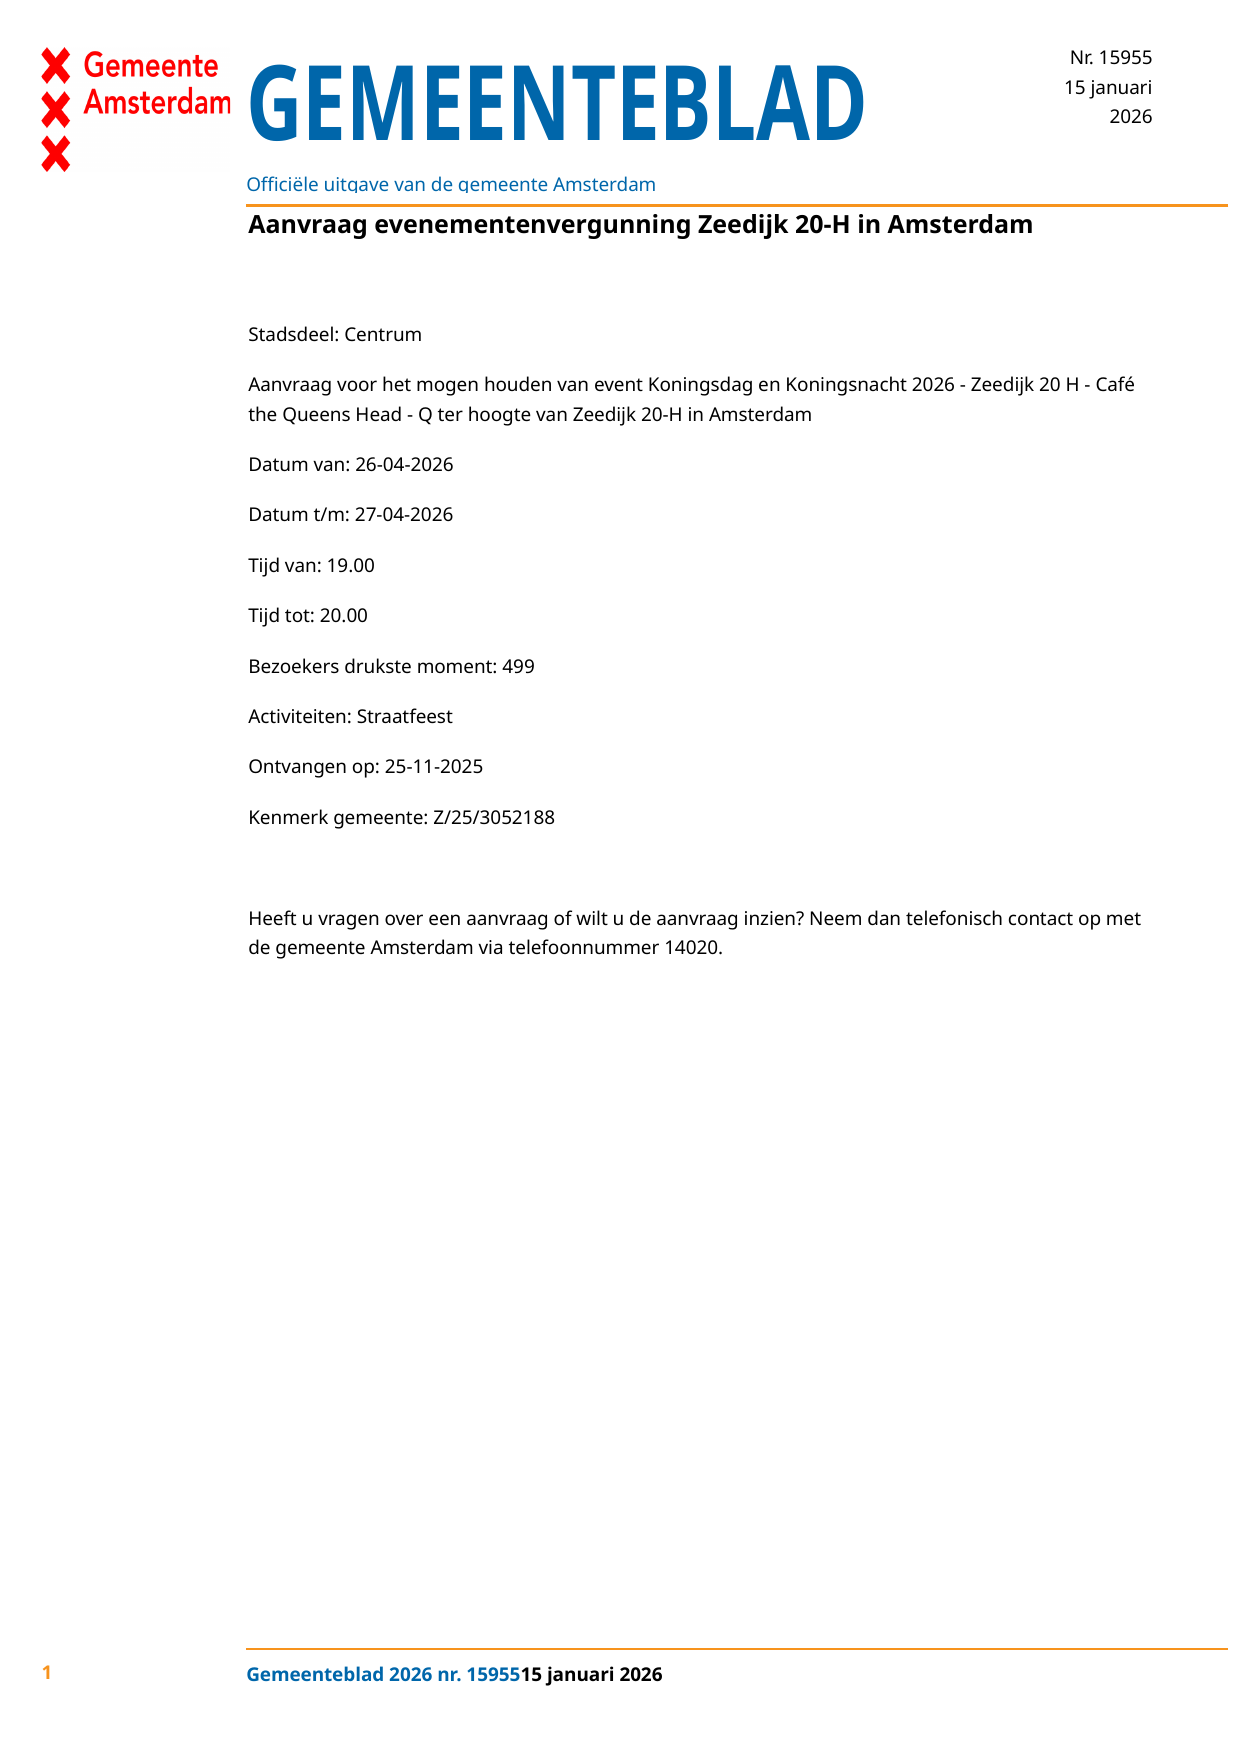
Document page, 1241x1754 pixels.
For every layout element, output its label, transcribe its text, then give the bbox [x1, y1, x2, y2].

text Datum t/m: 27-04-2026 [248, 502, 1152, 527]
text Tijd tot: 20.00 [248, 602, 1152, 628]
text Heeft u vragen over een aanvraag of wilt u de aanvraag inzien? Neem dan telefonisch contact op met de gemeente Amsterdam via telefoonnummer 14020. [248, 905, 1152, 960]
text Kenmerk gemeente: Z/25/3052188 [248, 804, 1152, 830]
text Aanvraag evenementenvergunning Zeedijk 20-H in Amsterdam [248, 207, 1152, 241]
text Aanvraag voor het mogen houden van event Koningsdag en Koningsnacht 2026 - Zeedijk 20 H - Café the Queens Head - Q ter hoogte van Zeedijk 20-H in Amsterdam [248, 371, 1152, 426]
text Activiteiten: Straatfeest [248, 703, 1152, 729]
text Datum van: 26-04-2026 [248, 451, 1152, 477]
text Stadsdeel: Centrum [248, 321, 1152, 346]
text Tijd van: 19.00 [248, 552, 1152, 578]
picture [41, 47, 231, 172]
text Bezoekers drukste moment: 499 [248, 653, 1152, 678]
text Ontvangen op: 25-11-2025 [248, 754, 1152, 779]
